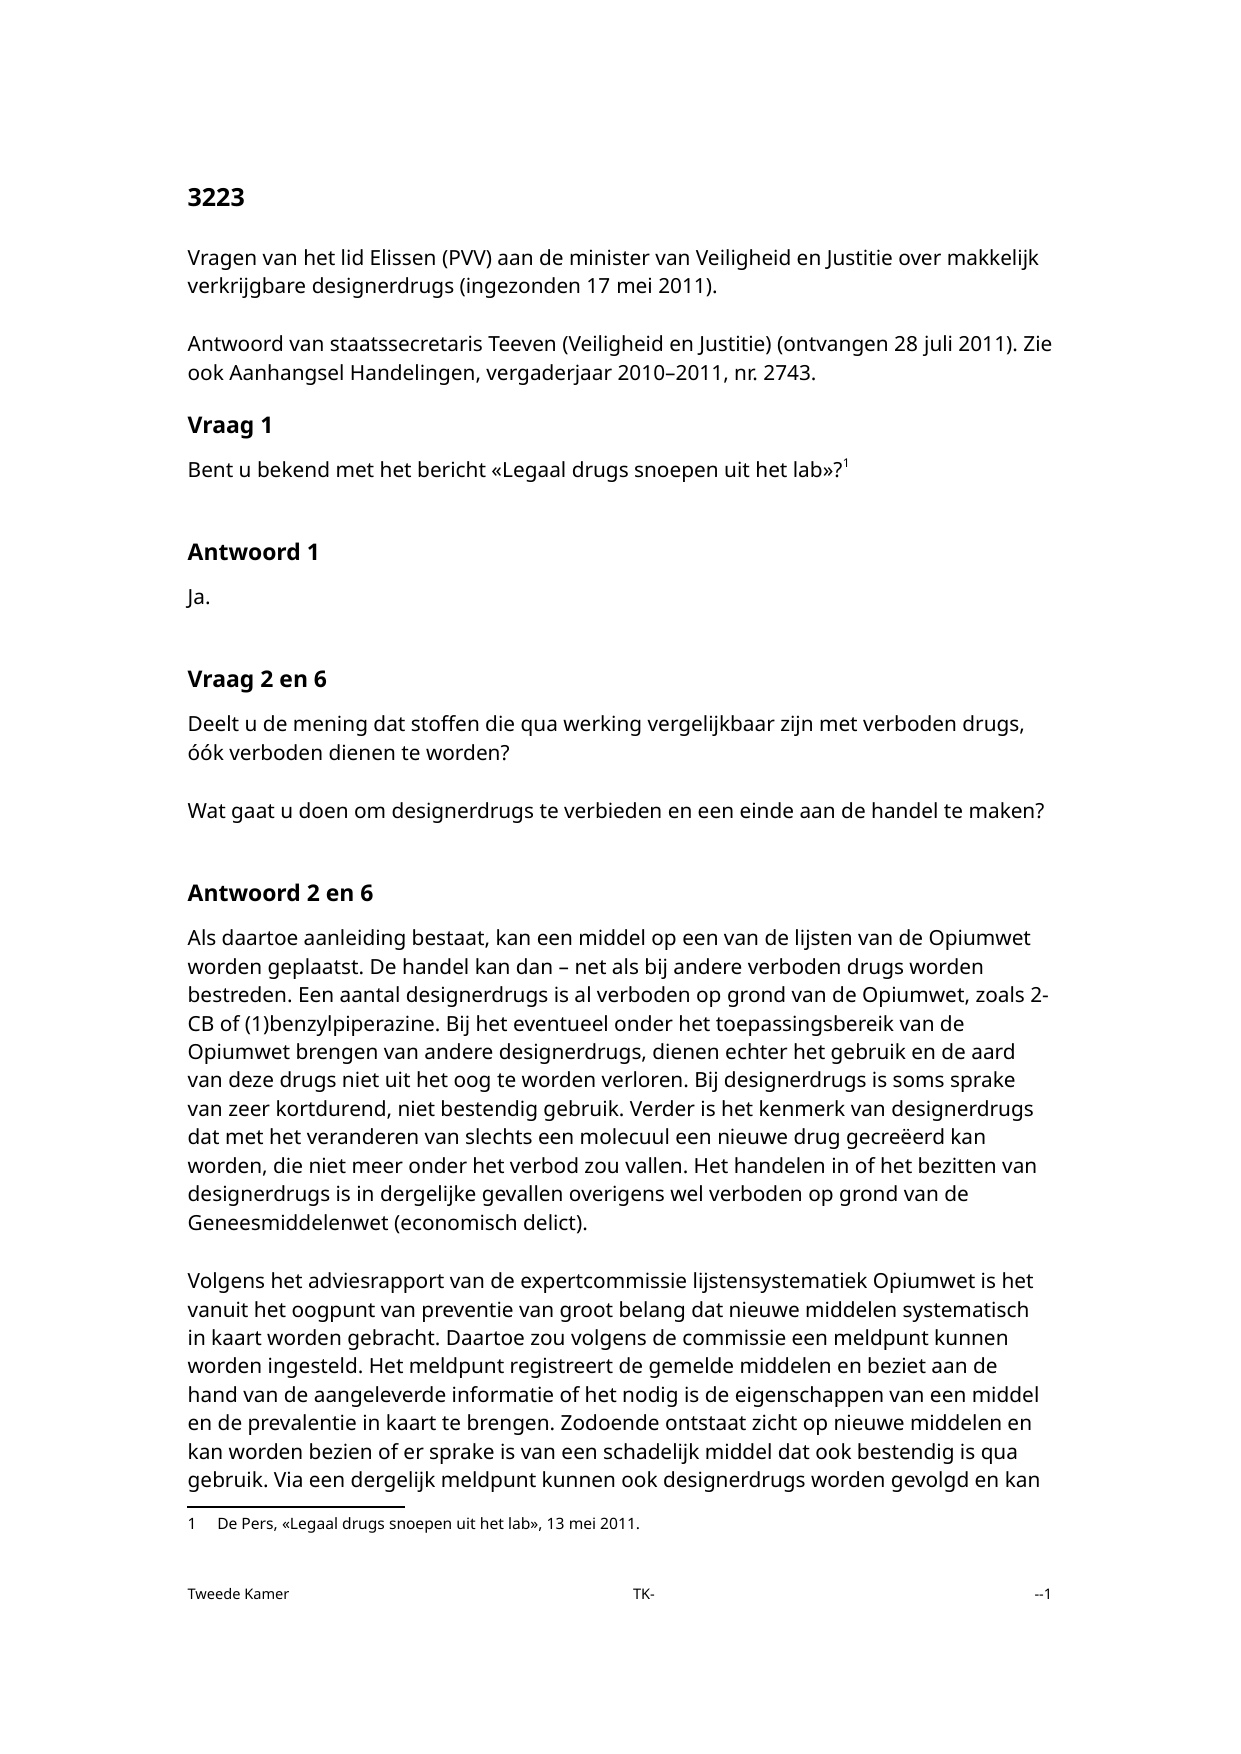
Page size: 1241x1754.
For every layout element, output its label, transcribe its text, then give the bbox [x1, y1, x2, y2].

text Als daartoe aanleiding bestaat, kan een middel op een van de lijsten van de Opiumwet worden geplaatst. De handel kan dan – net als bij andere verboden drugs worden bestreden. Een aantal designerdrugs is al verboden op grond van de Opiumwet, zoals 2-CB of (1)benzylpiperazine. Bij het eventueel onder het toepassingsbereik van de Opiumwet brengen van andere designerdrugs, dienen echter het gebruik en de aard van deze drugs niet uit het oog te worden verloren. Bij designerdrugs is soms sprake van zeer kortdurend, niet bestendig gebruik. Verder is het kenmerk van designerdrugs dat met het veranderen van slechts een molecuul een nieuwe drug gecreëerd kan worden, die niet meer onder het verbod zou vallen. Het handelen in of het bezitten van designerdrugs is in dergelijke gevallen overigens wel verboden op grond van de Geneesmiddelenwet (economisch delict). [187, 923, 1053, 1236]
text Deelt u de mening dat stoffen die qua werking vergelijkbaar zijn met verboden drugs, óók verboden dienen te worden? [187, 709, 1053, 766]
subtitle Vraag 2 en 6 [187, 663, 1053, 694]
subtitle Antwoord 1 [187, 536, 1053, 567]
text Bent u bekend met het bericht «Legaal drugs snoepen uit het lab»? [187, 455, 1053, 483]
text Ja. [187, 582, 1053, 611]
text Volgens het adviesrapport van de expertcommissie lijstensystematiek Opiumwet is het vanuit het oogpunt van preventie van groot belang dat nieuwe middelen systematisch in kaart worden gebracht. Daartoe zou volgens de commissie een meldpunt kunnen worden ingesteld. Het meldpunt registreert de gemelde middelen en beziet aan de hand van de aangeleverde informatie of het nodig is de eigenschappen van een middel en de prevalentie in kaart te brengen. Zodoende ontstaat zicht op nieuwe middelen en kan worden bezien of er sprake is van een schadelijk middel dat ook bestendig is qua gebruik. Via een dergelijk meldpunt kunnen ook designerdrugs worden gevolgd en kan [187, 1266, 1053, 1494]
text Antwoord van staatssecretaris Teeven (Veiligheid en Justitie) (ontvangen 28 juli 2011). Zie ook Aanhangsel Handelingen, vergaderjaar 2010–2011, nr. 2743. [187, 329, 1053, 386]
text De Pers, «Legaal drugs snoepen uit het lab», 13 mei 2011. [187, 1506, 1053, 1534]
text 3223 [187, 179, 1053, 213]
subtitle Antwoord 2 en 6 [187, 877, 1053, 908]
text Wat gaat u doen om designerdrugs te verbieden en een einde aan de handel te maken? [187, 796, 1053, 825]
text Vragen van het lid Elissen (PVV) aan de minister van Veiligheid en Justitie over makkelijk verkrijgbare designerdrugs (ingezonden 17 mei 2011). [187, 243, 1053, 300]
subtitle Vraag 1 [187, 409, 1053, 440]
